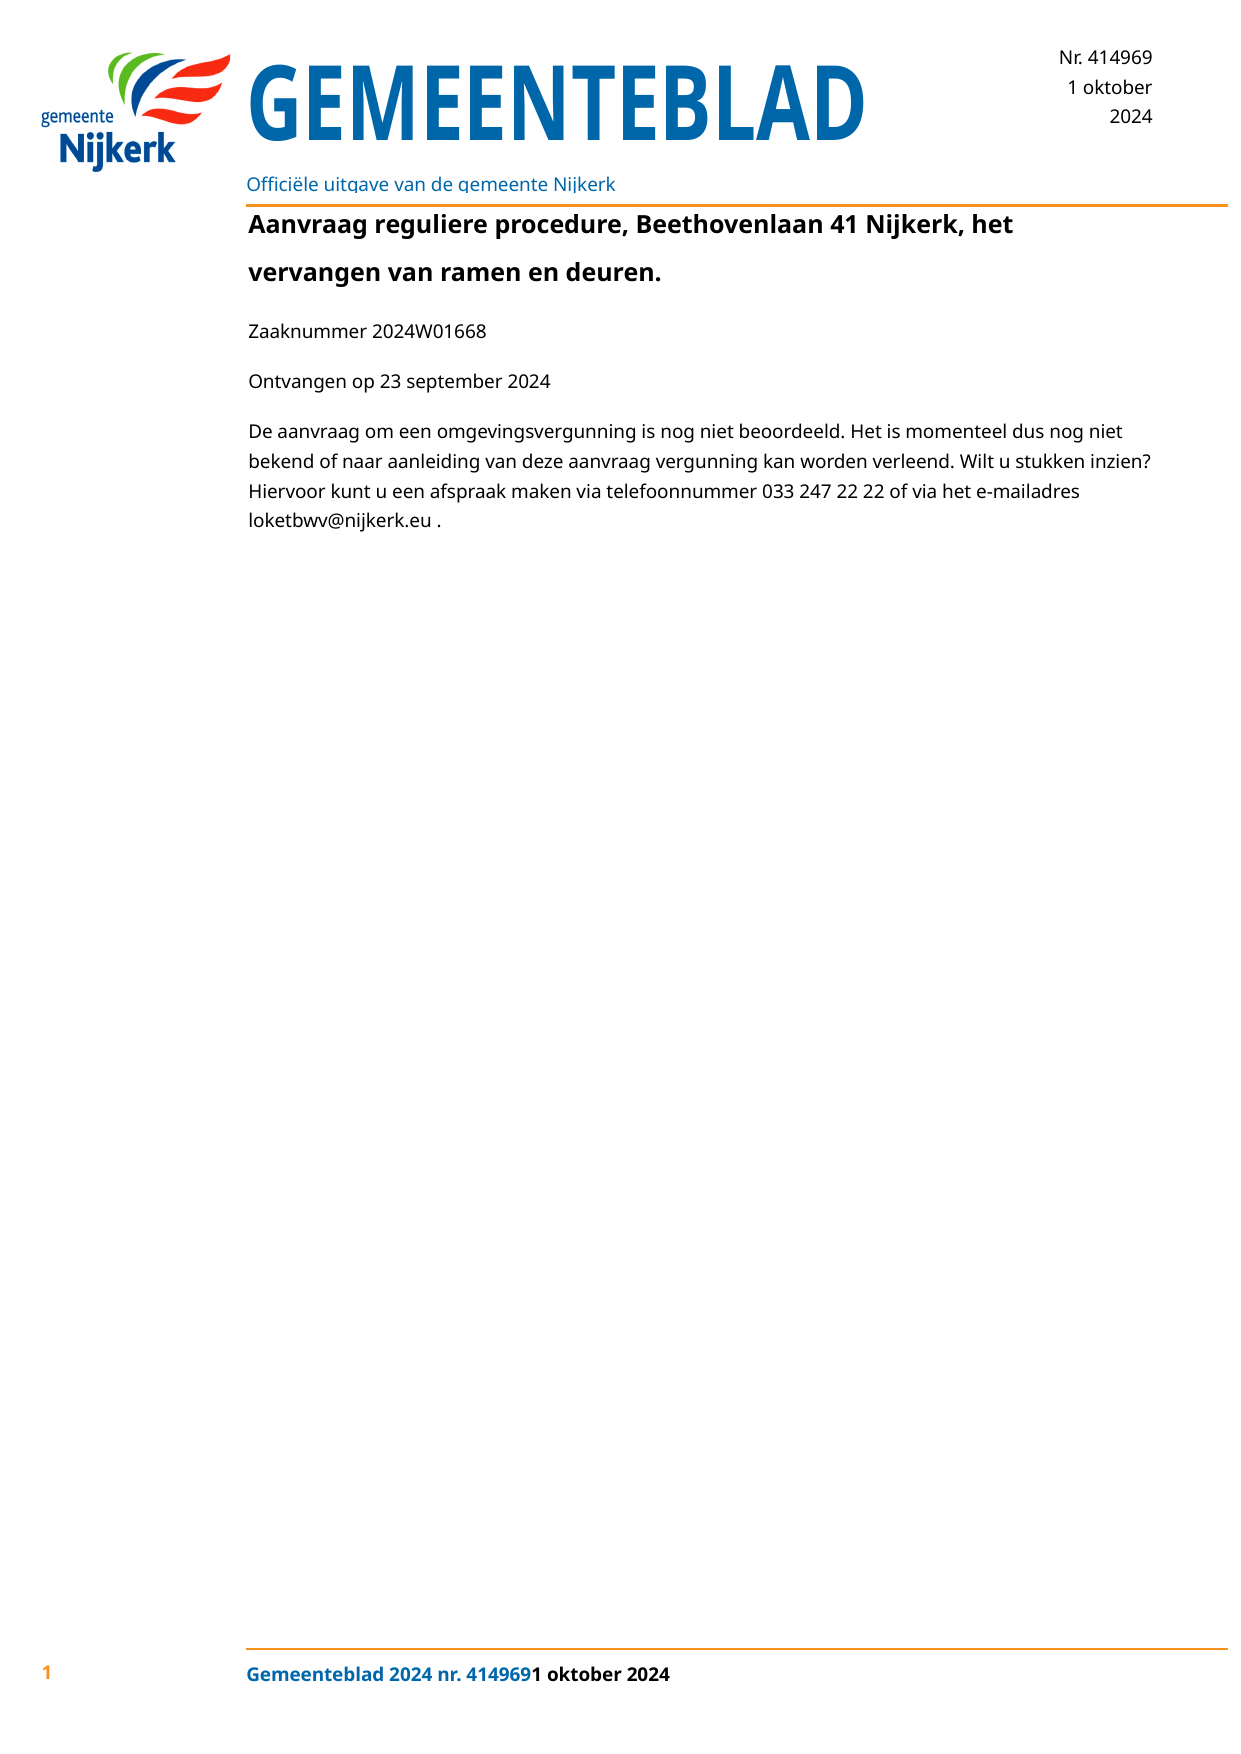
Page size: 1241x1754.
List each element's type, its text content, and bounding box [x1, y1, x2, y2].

text Zaaknummer 2024W01668 [248, 318, 1152, 344]
text De aanvraag om een omgevingsvergunning is nog niet beoordeeld. Het is momenteel dus nog niet bekend of naar aanleiding van deze aanvraag vergunning kan worden verleend. Wilt u stukken inzien? Hiervoor kunt u een afspraak maken via telefoonnummer 033 247 22 22 of via het e-mailadres loketbwv@nijkerk.eu . [248, 419, 1152, 533]
text Aanvraag reguliere procedure, Beethovenlaan 41 Nijkerk, het vervangen van ramen en deuren. [248, 207, 1152, 288]
text Ontvangen op 23 september 2024 [248, 368, 1152, 394]
picture [41, 47, 231, 172]
